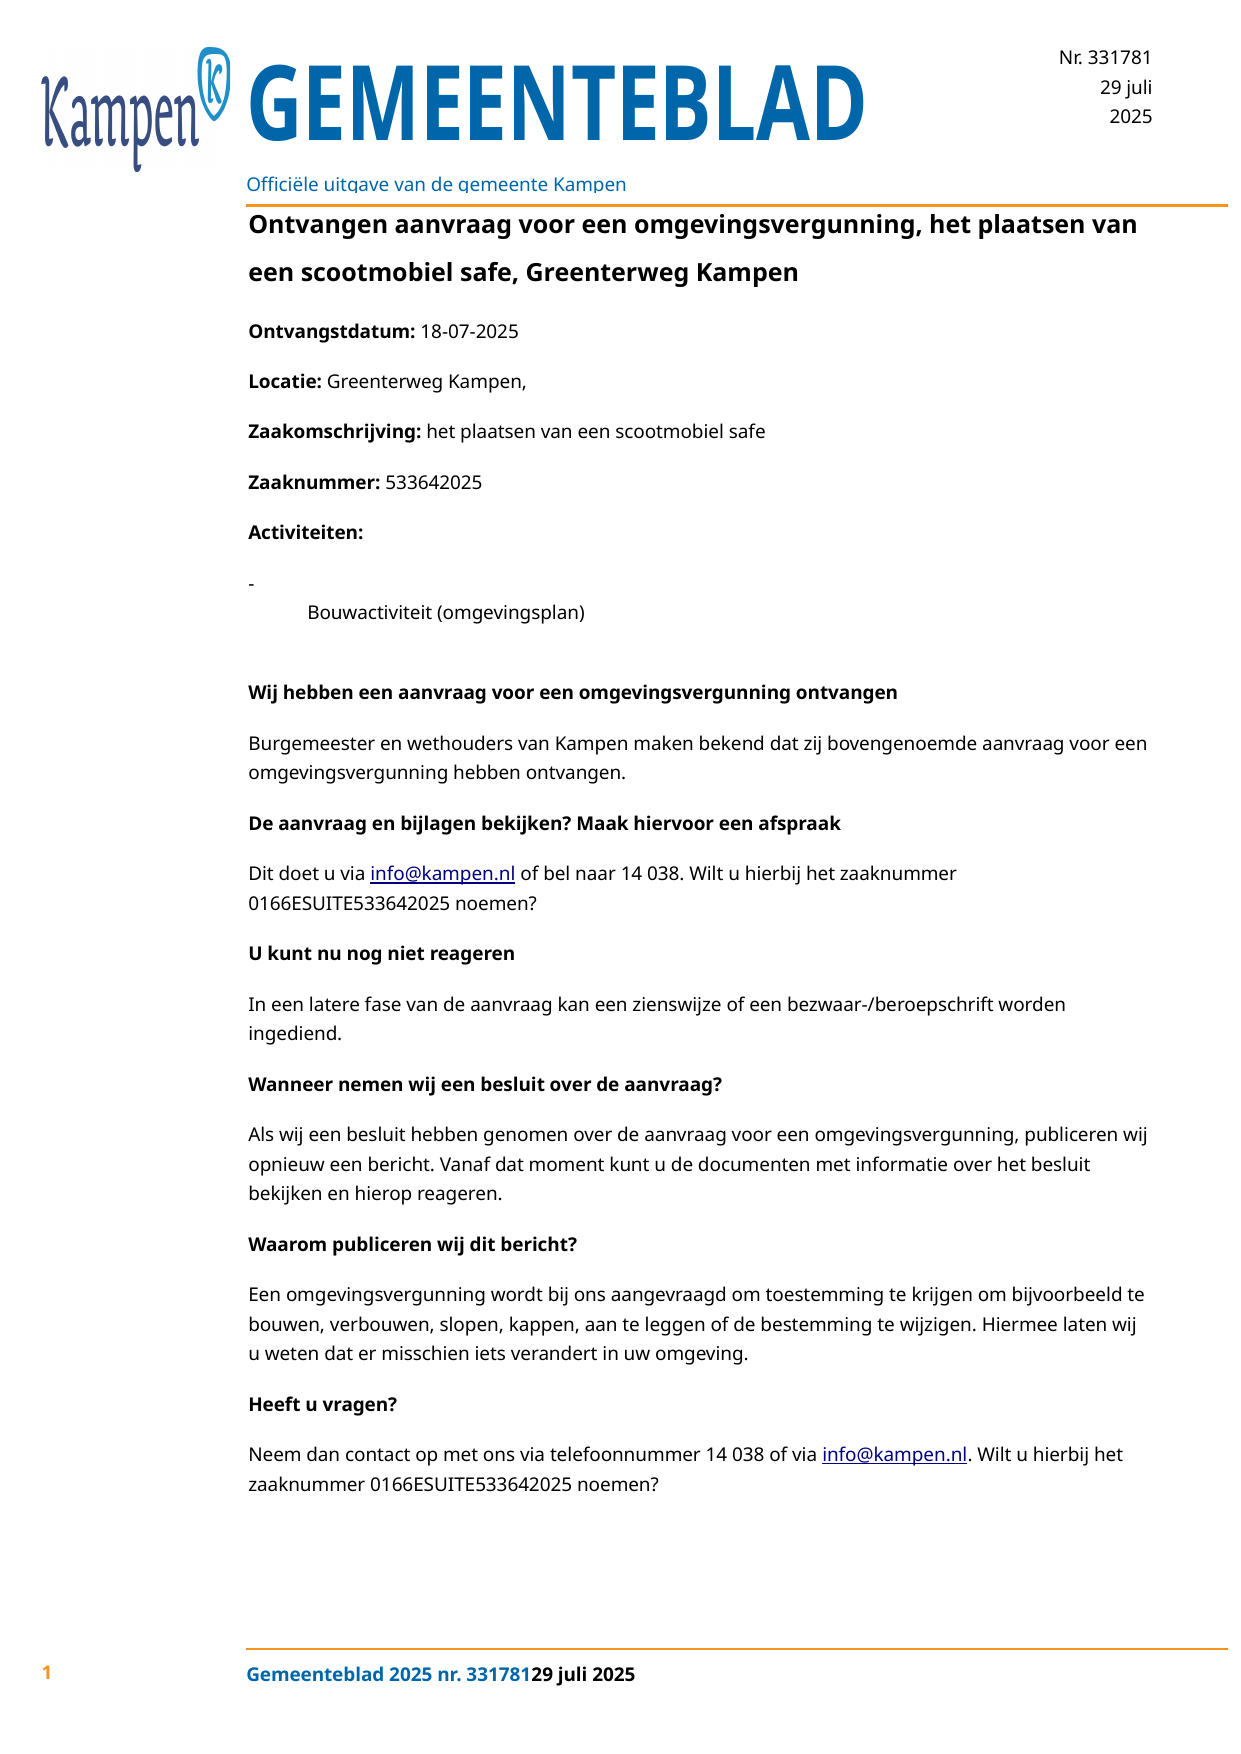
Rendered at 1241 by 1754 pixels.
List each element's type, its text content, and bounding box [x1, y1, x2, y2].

text Ontvangstdatum: 18-07-2025 [248, 318, 1152, 344]
text De aanvraag en bijlagen bekijken? Maak hiervoor een afspraak [248, 810, 1152, 836]
text Wij hebben een aanvraag voor een omgevingsvergunning ontvangen [248, 679, 1152, 705]
picture [41, 47, 231, 172]
text Activiteiten: [248, 519, 1152, 545]
text U kunt nu nog niet reageren [248, 940, 1152, 966]
text Waarom publiceren wij dit bericht? [248, 1231, 1152, 1257]
text Locatie: Greenterweg Kampen, [248, 368, 1152, 394]
text Heeft u vragen? [248, 1391, 1152, 1417]
list Bouwactiviteit (omgevingsplan) [248, 599, 1152, 625]
text Dit doet u via info@kampen.nl of bel naar 14 038. Wilt u hierbij het zaaknummer 0166ESUITE533642025 noemen? [248, 860, 1152, 916]
text In een latere fase van de aanvraag kan een zienswijze of een bezwaar-/beroepschrift worden ingediend. [248, 991, 1152, 1046]
text Als wij een besluit hebben genomen over de aanvraag voor een omgevingsvergunning, publiceren wij opnieuw een bericht. Vanaf dat moment kunt u de documenten met informatie over het besluit bekijken en hierop reageren. [248, 1121, 1152, 1206]
text Ontvangen aanvraag voor een omgevingsvergunning, het plaatsen van een scootmobiel safe, Greenterweg Kampen [248, 207, 1152, 288]
text Burgemeester en wethouders van Kampen maken bekend dat zij bovengenoemde aanvraag voor een omgevingsvergunning hebben ontvangen. [248, 730, 1152, 785]
text Zaakomschrijving: het plaatsen van een scootmobiel safe [248, 419, 1152, 444]
text Neem dan contact op met ons via telefoonnummer 14 038 of via info@kampen.nl. Wilt u hierbij het zaaknummer 0166ESUITE533642025 noemen? [248, 1441, 1152, 1497]
text Een omgevingsvergunning wordt bij ons aangevraagd om toestemming te krijgen om bijvoorbeeld te bouwen, verbouwen, slopen, kappen, aan te leggen of de bestemming te wijzigen. Hiermee laten wij u weten dat er misschien iets verandert in uw omgeving. [248, 1281, 1152, 1366]
text Wanneer nemen wij een besluit over de aanvraag? [248, 1071, 1152, 1097]
text Zaaknummer: 533642025 [248, 469, 1152, 495]
